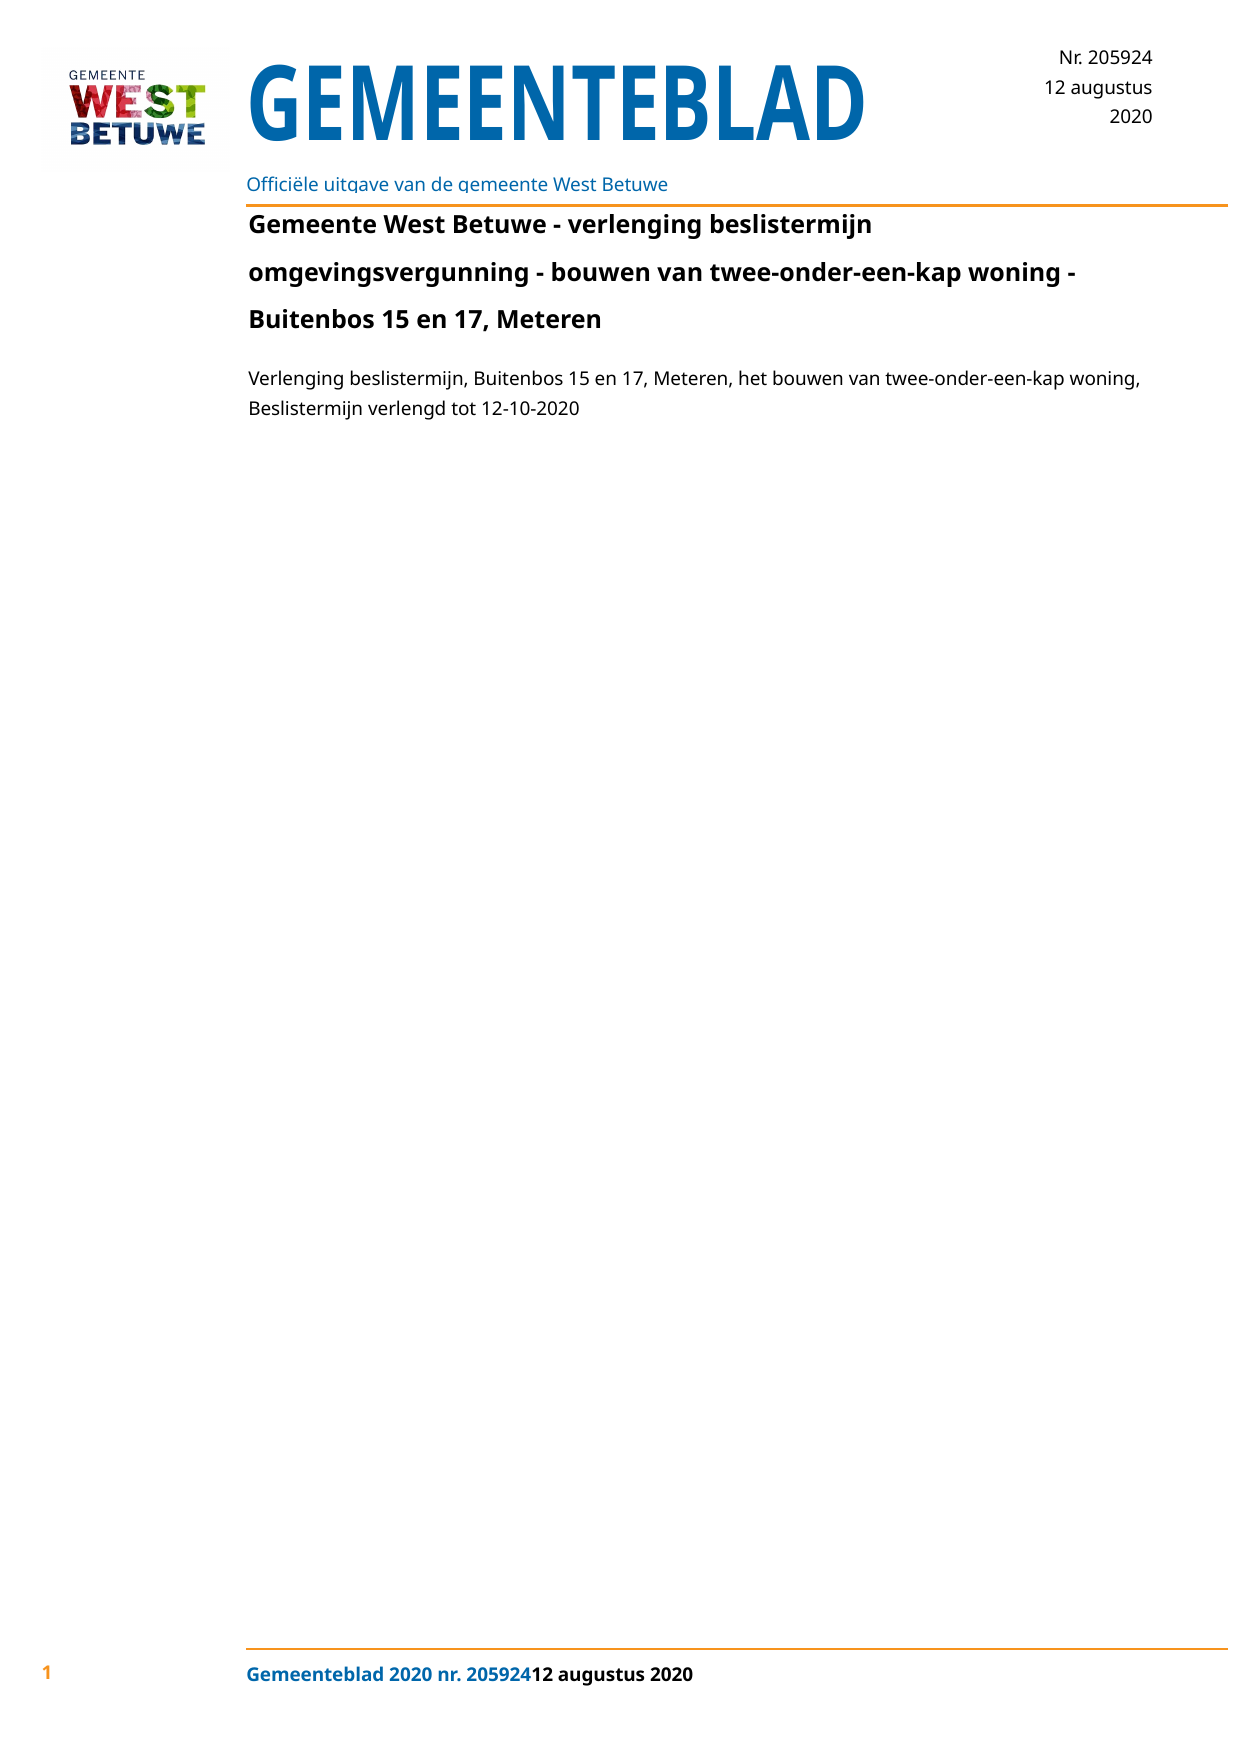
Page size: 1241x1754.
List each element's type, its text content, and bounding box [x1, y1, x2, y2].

text Gemeente West Betuwe - verlenging beslistermijn omgevingsvergunning - bouwen van twee-onder-een-kap woning - Buitenbos 15 en 17, Meteren [248, 207, 1152, 336]
picture [41, 47, 231, 172]
text Verlenging beslistermijn, Buitenbos 15 en 17, Meteren, het bouwen van twee-onder-een-kap woning, Beslistermijn verlengd tot 12-10-2020 [248, 366, 1152, 421]
